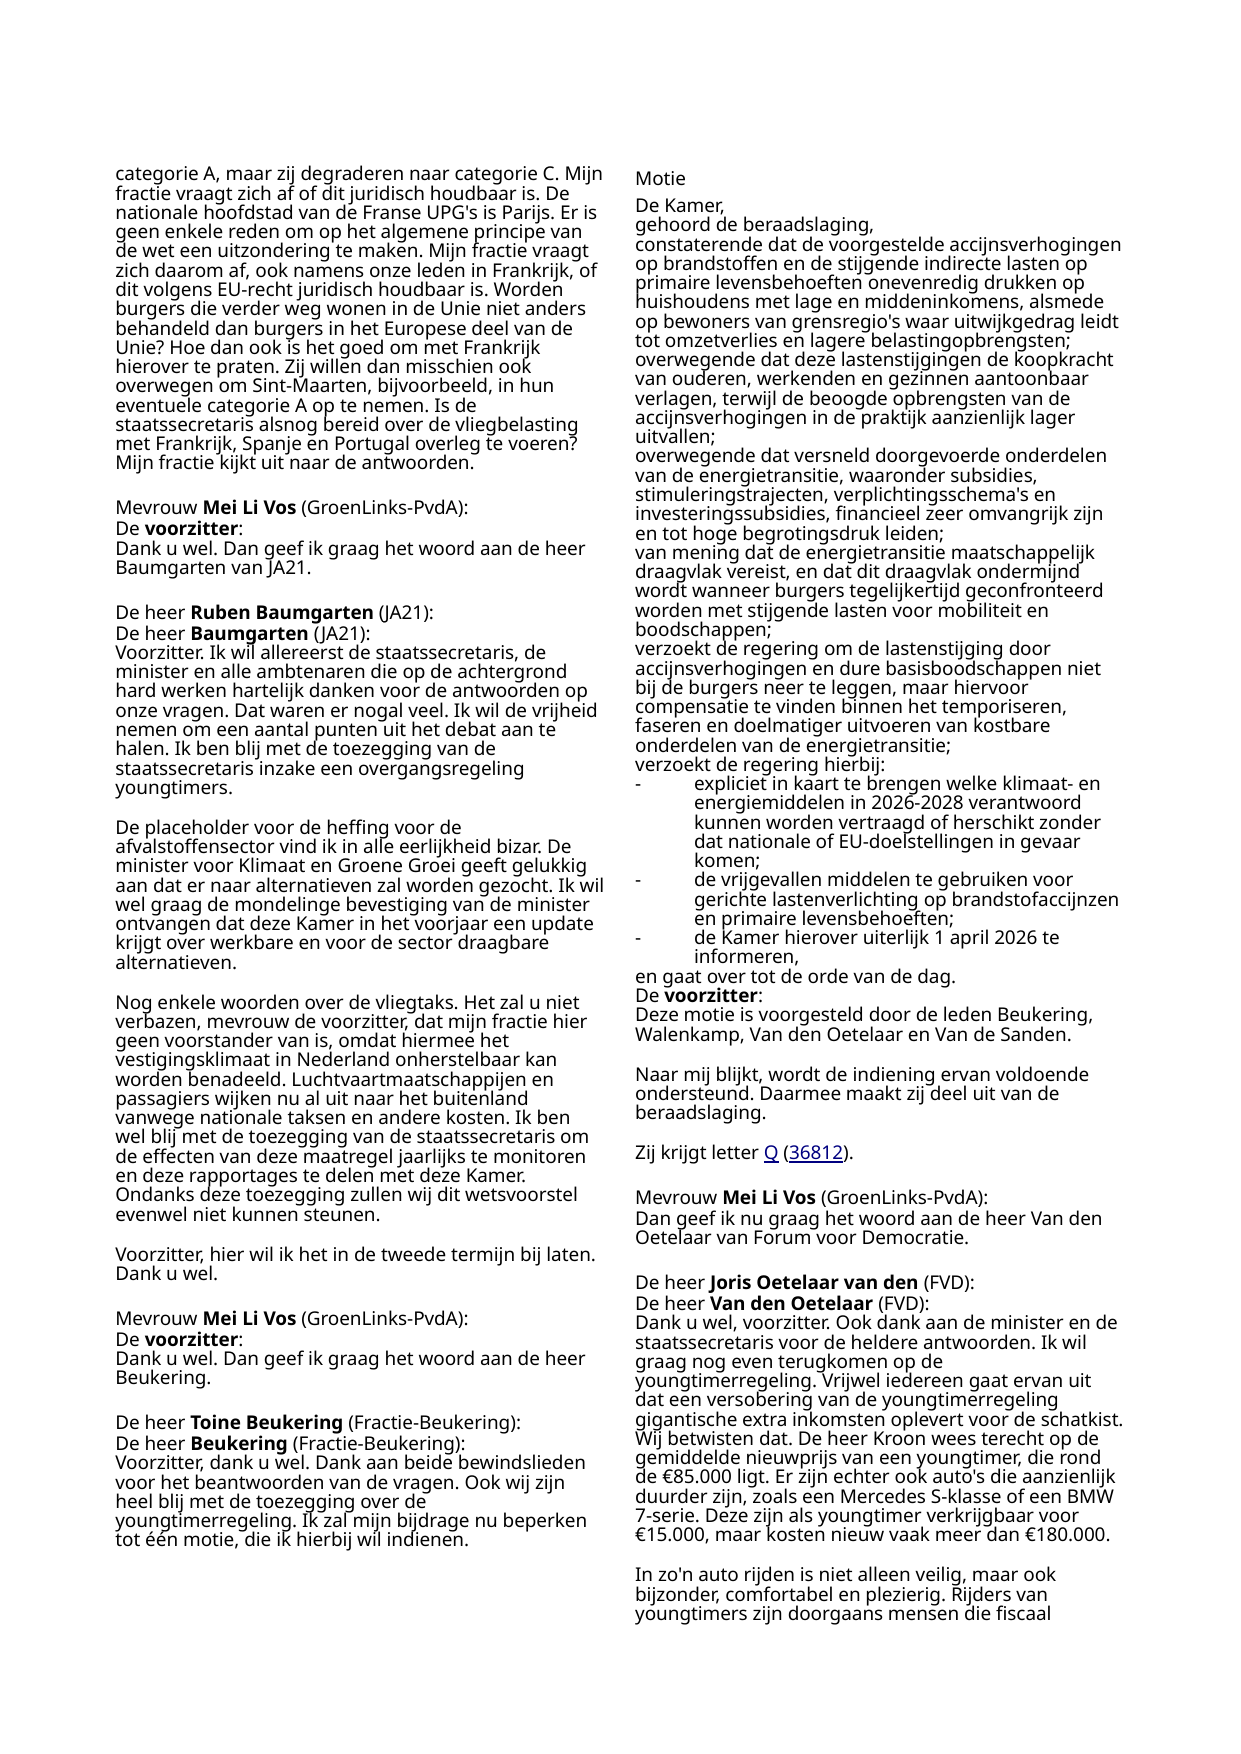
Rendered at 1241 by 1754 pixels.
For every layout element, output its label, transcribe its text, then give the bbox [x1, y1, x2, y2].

text In zo'n auto rijden is niet alleen veilig, maar ook bijzonder, comfortabel en plezierig. Rijders van youngtimers zijn doorgaans mensen die fiscaal [635, 1566, 1125, 1624]
text De voorzitter: [115, 520, 605, 539]
text De heer Beukering (Fractie-Beukering): [115, 1435, 605, 1454]
text Mevrouw Mei Li Vos (GroenLinks-PvdA): [635, 1184, 1125, 1210]
text De Kamer, [635, 197, 1125, 216]
text De heer Van den Oetelaar (FVD): [635, 1295, 1125, 1314]
text en gaat over tot de orde van de dag. [635, 968, 1125, 987]
text Dank u wel. Dan geef ik graag het woord aan de heer Beukering. [115, 1350, 605, 1388]
text verzoekt de regering om de lastenstijging door accijnsverhogingen en dure basisboodschappen niet bij de burgers neer te leggen, maar hiervoor compensatie te vinden binnen het temporiseren, faseren en doelmatiger uitvoeren van kostbare onderdelen van de energietransitie; [635, 640, 1125, 756]
text Mevrouw Mei Li Vos (GroenLinks-PvdA): [115, 1305, 605, 1331]
text Deze motie is voorgesteld door de leden Beukering, Walenkamp, Van den Oetelaar en Van de Sanden. [635, 1006, 1125, 1045]
text De heer Ruben Baumgarten (JA21): [115, 599, 605, 624]
text Mevrouw Mei Li Vos (GroenLinks-PvdA): [115, 494, 605, 520]
text Naar mij blijkt, wordt de indiening ervan voldoende ondersteund. Daarmee maakt zij deel uit van de beraadslaging. [635, 1066, 1125, 1123]
text categorie A, maar zij degraderen naar categorie C. Mijn fractie vraagt zich af of dit juridisch houdbaar is. De nationale hoofdstad van de Franse UPG's is Parijs. Er is geen enkele reden om op het algemene principe van de wet een uitzondering te maken. Mijn fractie vraagt zich daarom af, ook namens onze leden in Frankrijk, of dit volgens EU-recht juridisch houdbaar is. Worden burgers die verder weg wonen in de Unie niet anders behandeld dan burgers in het Europese deel van de Unie? Hoe dan ook is het goed om met Frankrijk hierover te praten. Zij willen dan misschien ook overwegen om Sint-Maarten, bijvoorbeeld, in hun eventuele categorie A op te nemen. Is de staatssecretaris alsnog bereid over de vliegbelasting met Frankrijk, Spanje en Portugal overleg te voeren? Mijn fractie kijkt uit naar de antwoorden. [115, 165, 605, 474]
text De voorzitter: [115, 1331, 605, 1350]
text Voorzitter, hier wil ik het in de tweede termijn bij laten. Dank u wel. [115, 1246, 605, 1284]
text Voorzitter. Ik wil allereerst de staatssecretaris, de minister en alle ambtenaren die op de achtergrond hard werken hartelijk danken voor de antwoorden op onze vragen. Dat waren er nogal veel. Ik wil de vrijheid nemen om een aantal punten uit het debat aan te halen. Ik ben blij met de toezegging van de staatssecretaris inzake een overgangsregeling youngtimers. [115, 644, 605, 798]
text Nog enkele woorden over de vliegtaks. Het zal u niet verbazen, mevrouw de voorzitter, dat mijn fractie hier geen voorstander van is, omdat hiermee het vestigingsklimaat in Nederland onherstelbaar kan worden benadeeld. Luchtvaartmaatschappijen en passagiers wijken nu al uit naar het buitenland vanwege nationale taksen en andere kosten. Ik ben wel blij met de toezegging van de staatssecretaris om de effecten van deze maatregel jaarlijks te monitoren en deze rapportages te delen met deze Kamer. Ondanks deze toezegging zullen wij dit wetsvoorstel evenwel niet kunnen steunen. [115, 994, 605, 1225]
list expliciet in kaart te brengen welke klimaat- en energiemiddelen in 2026-2028 verantwoord kunnen worden vertraagd of herschikt zonder dat nationale of EU-doelstellingen in gevaar komen; [635, 775, 1125, 871]
text De heer Joris Oetelaar van den (FVD): [635, 1269, 1125, 1295]
text overwegende dat deze lastenstijgingen de koopkracht van ouderen, werkenden en gezinnen aantoonbaar verlagen, terwijl de beoogde opbrengsten van de accijnsverhogingen in de praktijk aanzienlijk lager uitvallen; [635, 351, 1125, 447]
text De voorzitter: [635, 987, 1125, 1006]
text De heer Baumgarten (JA21): [115, 624, 605, 644]
text Dank u wel, voorzitter. Ook dank aan de minister en de staatssecretaris voor de heldere antwoorden. Ik wil graag nog even terugkomen op de youngtimerregeling. Vrijwel iedereen gaat ervan uit dat een versobering van de youngtimerregeling gigantische extra inkomsten oplevert voor de schatkist. Wij betwisten dat. De heer Kroon wees terecht op de gemiddelde nieuwprijs van een youngtimer, die rond de €85.000 ligt. Er zijn echter ook auto's die aanzienlijk duurder zijn, zoals een Mercedes S-klasse of een BMW 7-serie. Deze zijn als youngtimer verkrijgbaar voor €15.000, maar kosten nieuw vaak meer dan €180.000. [635, 1314, 1125, 1546]
text Voorzitter, dank u wel. Dank aan beide bewindslieden voor het beantwoorden van de vragen. Ook wij zijn heel blij met de toezegging over de youngtimerregeling. Ik zal mijn bijdrage nu beperken tot één motie, die ik hierbij wil indienen. [115, 1454, 605, 1551]
text verzoekt de regering hierbij: [635, 756, 1125, 775]
text De heer Toine Beukering (Fractie-Beukering): [115, 1409, 605, 1435]
list de vrijgevallen middelen te gebruiken voor gerichte lastenverlichting op brandstofaccijnzen en primaire levensbehoeften; [635, 871, 1125, 929]
text Dank u wel. Dan geef ik graag het woord aan de heer Baumgarten van JA21. [115, 539, 605, 578]
list de Kamer hierover uiterlijk 1 april 2026 te informeren, [635, 929, 1125, 968]
text constaterende dat de voorgestelde accijnsverhogingen op brandstoffen en de stijgende indirecte lasten op primaire levensbehoeften onevenredig drukken op huishoudens met lage en middeninkomens, alsmede op bewoners van grensregio's waar uitwijkgedrag leidt tot omzetverlies en lagere belastingopbrengsten; [635, 236, 1125, 351]
text Motie [635, 165, 1125, 191]
text van mening dat de energietransitie maatschappelijk draagvlak vereist, en dat dit draagvlak ondermijnd wordt wanneer burgers tegelijkertijd geconfronteerd worden met stijgende lasten voor mobiliteit en boodschappen; [635, 544, 1125, 640]
text De placeholder voor de heffing voor de afvalstoffensector vind ik in alle eerlijkheid bizar. De minister voor Klimaat en Groene Groei geeft gelukkig aan dat er naar alternatieven zal worden gezocht. Ik wil wel graag de mondelinge bevestiging van de minister ontvangen dat deze Kamer in het voorjaar een update krijgt over werkbare en voor de sector draagbare alternatieven. [115, 819, 605, 973]
text overwegende dat versneld doorgevoerde onderdelen van de energietransitie, waaronder subsidies, stimuleringstrajecten, verplichtingsschema's en investeringssubsidies, financieel zeer omvangrijk zijn en tot hoge begrotingsdruk leiden; [635, 447, 1125, 544]
text gehoord de beraadslaging, [635, 216, 1125, 236]
text Zij krijgt letter Q (36812). [635, 1144, 1125, 1163]
text Dan geef ik nu graag het woord aan de heer Van den Oetelaar van Forum voor Democratie. [635, 1210, 1125, 1248]
